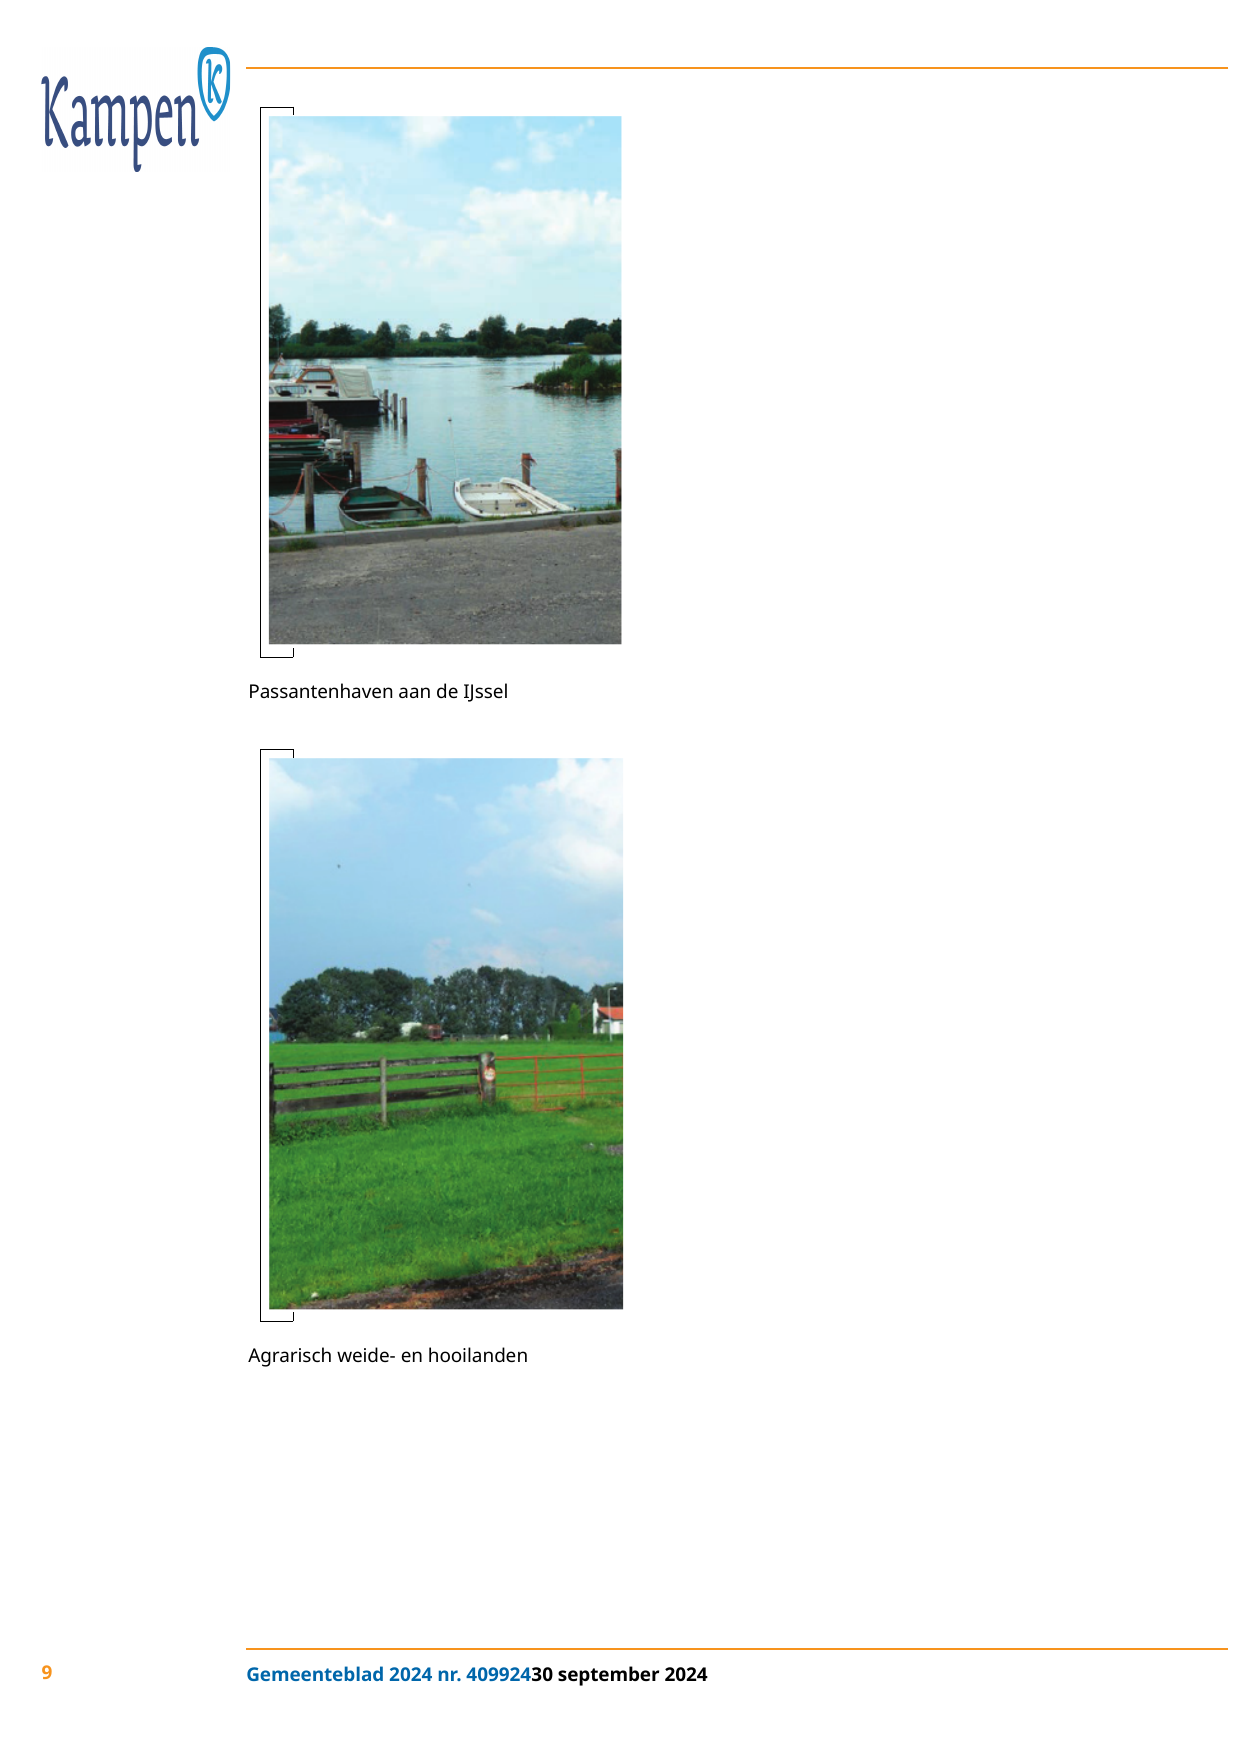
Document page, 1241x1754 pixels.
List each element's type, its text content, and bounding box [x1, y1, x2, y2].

text Agrarisch weide- en hooilanden [248, 1342, 1152, 1368]
picture [268, 758, 624, 1312]
picture [268, 115, 624, 648]
text Passantenhaven aan de IJssel [248, 678, 1152, 704]
picture [41, 47, 231, 172]
